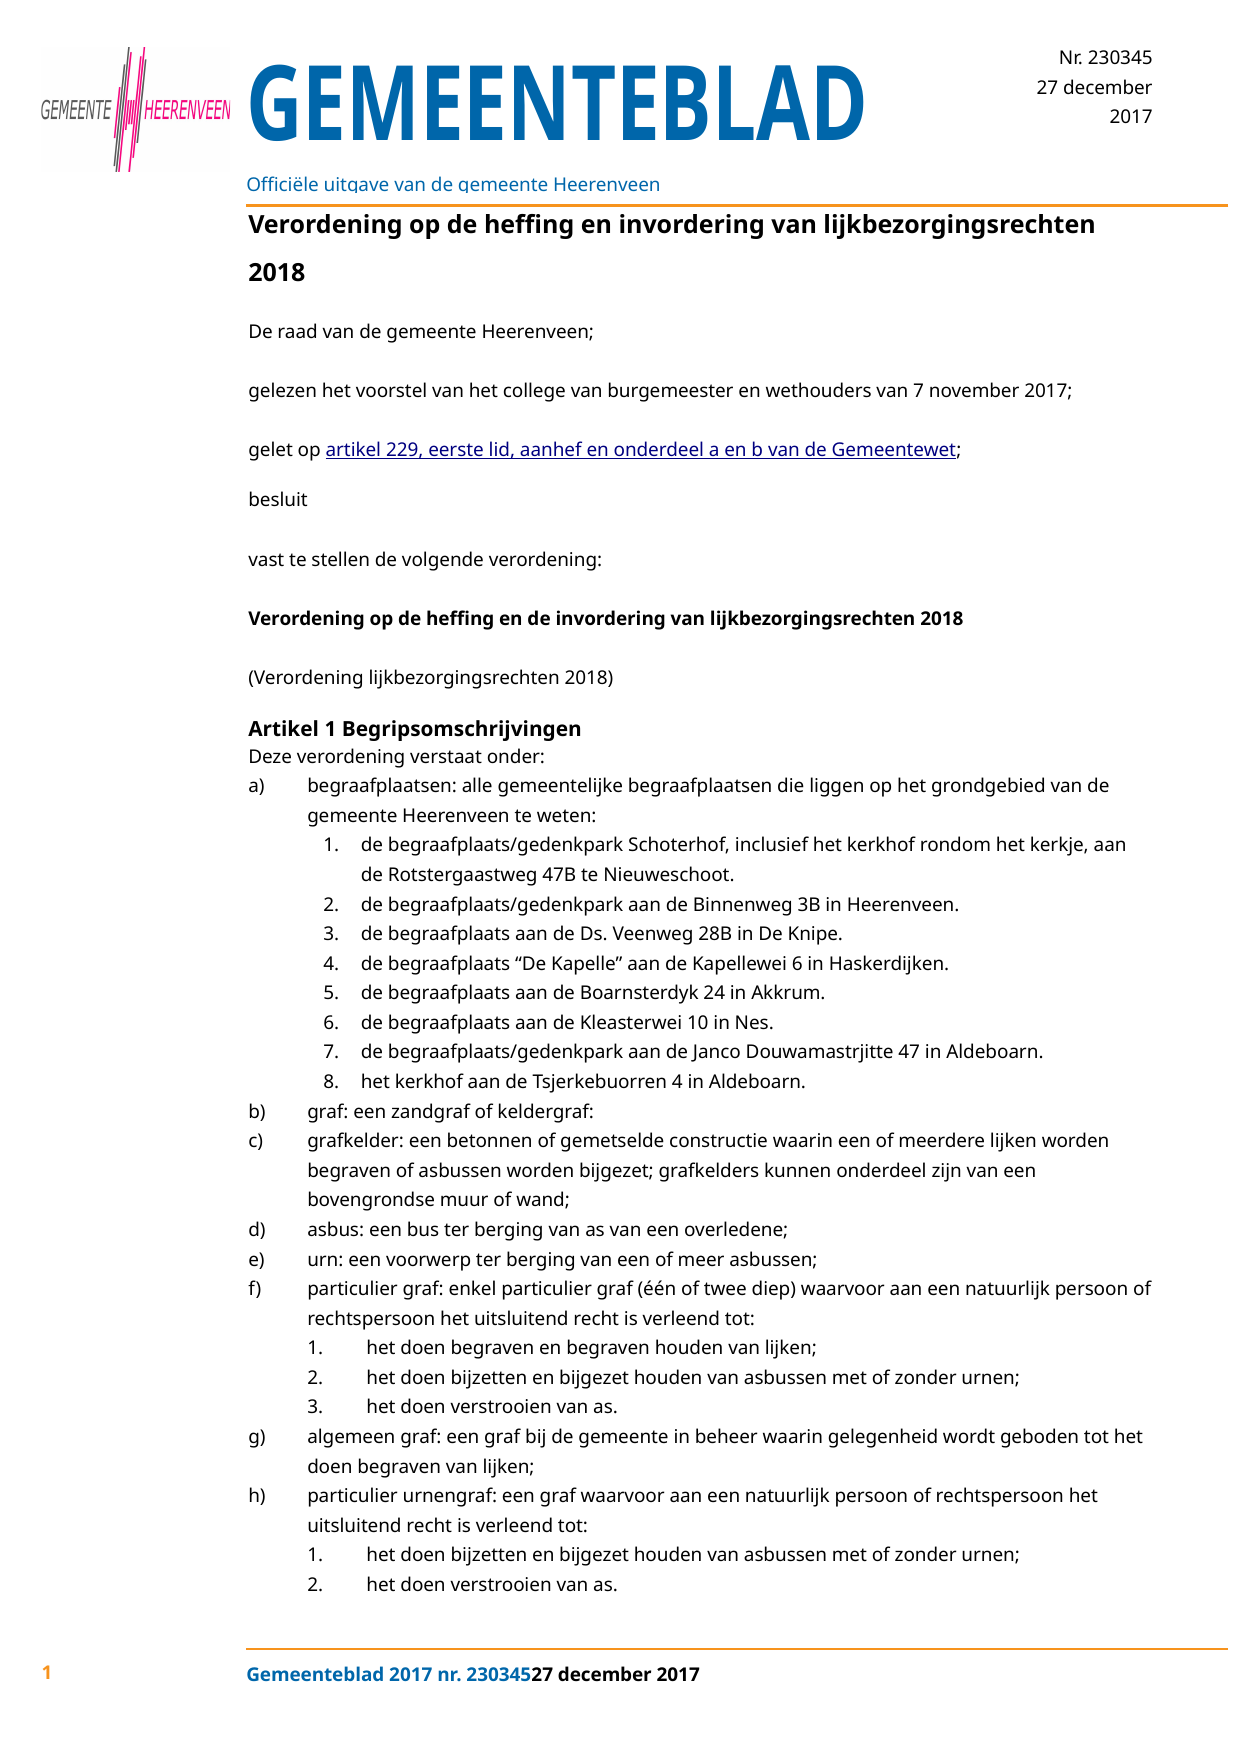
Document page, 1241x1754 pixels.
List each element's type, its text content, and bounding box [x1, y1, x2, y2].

list graf: een zandgraf of keldergraf: [248, 1098, 1152, 1124]
text gelet op artikel 229, eerste lid, aanhef en onderdeel a en b van de Gemeentewet; [248, 436, 1152, 462]
list de begraafplaats “De Kapelle” aan de Kapellewei 6 in Haskerdijken. [323, 950, 1152, 976]
list grafkelder: een betonnen of gemetselde constructie waarin een of meerdere lijken worden begraven of asbussen worden bijgezet; grafkelders kunnen onderdeel zijn van een bovengrondse muur of wand; [248, 1127, 1152, 1212]
list het doen verstrooien van as. [307, 1571, 1152, 1597]
text Deze verordening verstaat onder: [248, 743, 1152, 769]
list het kerkhof aan de Tsjerkebuorren 4 in Aldeboarn. [323, 1068, 1152, 1094]
list de begraafplaats aan de Ds. Veenweg 28B in De Knipe. [323, 920, 1152, 946]
list de begraafplaats/gedenkpark aan de Binnenweg 3B in Heerenveen. [323, 891, 1152, 917]
list particulier urnengraf: een graf waarvoor aan een natuurlijk persoon of rechtspersoon het uitsluitend recht is verleend tot: [248, 1482, 1152, 1538]
text (Verordening lijkbezorgingsrechten 2018) [248, 664, 1152, 690]
list de begraafplaats/gedenkpark aan de Janco Douwamastrjitte 47 in Aldeboarn. [323, 1039, 1152, 1064]
list de begraafplaats aan de Kleasterwei 10 in Nes. [323, 1009, 1152, 1035]
text Verordening op de heffing en invordering van lijkbezorgingsrechten 2018 [248, 207, 1152, 288]
list het doen bijzetten en bijgezet houden van asbussen met of zonder urnen; [307, 1542, 1152, 1567]
list urn: een voorwerp ter berging van een of meer asbussen; [248, 1246, 1152, 1272]
list algemeen graf: een graf bij de gemeente in beheer waarin gelegenheid wordt geboden tot het doen begraven van lijken; [248, 1423, 1152, 1479]
list de begraafplaats aan de Boarnsterdyk 24 in Akkrum. [323, 979, 1152, 1005]
list begraafplaatsen: alle gemeentelijke begraafplaatsen die liggen op het grondgebied van de gemeente Heerenveen te weten: [248, 772, 1152, 828]
text gelezen het voorstel van het college van burgemeester en wethouders van 7 november 2017; [248, 377, 1152, 403]
text vast te stellen de volgende verordening: [248, 546, 1152, 571]
list het doen bijzetten en bijgezet houden van asbussen met of zonder urnen; [307, 1364, 1152, 1390]
list particulier graf: enkel particulier graf (één of twee diep) waarvoor aan een natuurlijk persoon of rechtspersoon het uitsluitend recht is verleend tot: [248, 1275, 1152, 1331]
picture [41, 47, 231, 172]
text Artikel 1 Begripsomschrijvingen [248, 714, 1152, 743]
list het doen verstrooien van as. [307, 1394, 1152, 1419]
list asbus: een bus ter berging van as van een overledene; [248, 1216, 1152, 1242]
text De raad van de gemeente Heerenveen; [248, 318, 1152, 344]
text besluit [248, 487, 1152, 512]
list het doen begraven en begraven houden van lijken; [307, 1334, 1152, 1360]
text Verordening op de heffing en de invordering van lijkbezorgingsrechten 2018 [248, 605, 1152, 631]
list de begraafplaats/gedenkpark Schoterhof, inclusief het kerkhof rondom het kerkje, aan de Rotstergaastweg 47B te Nieuweschoot. [323, 832, 1152, 887]
